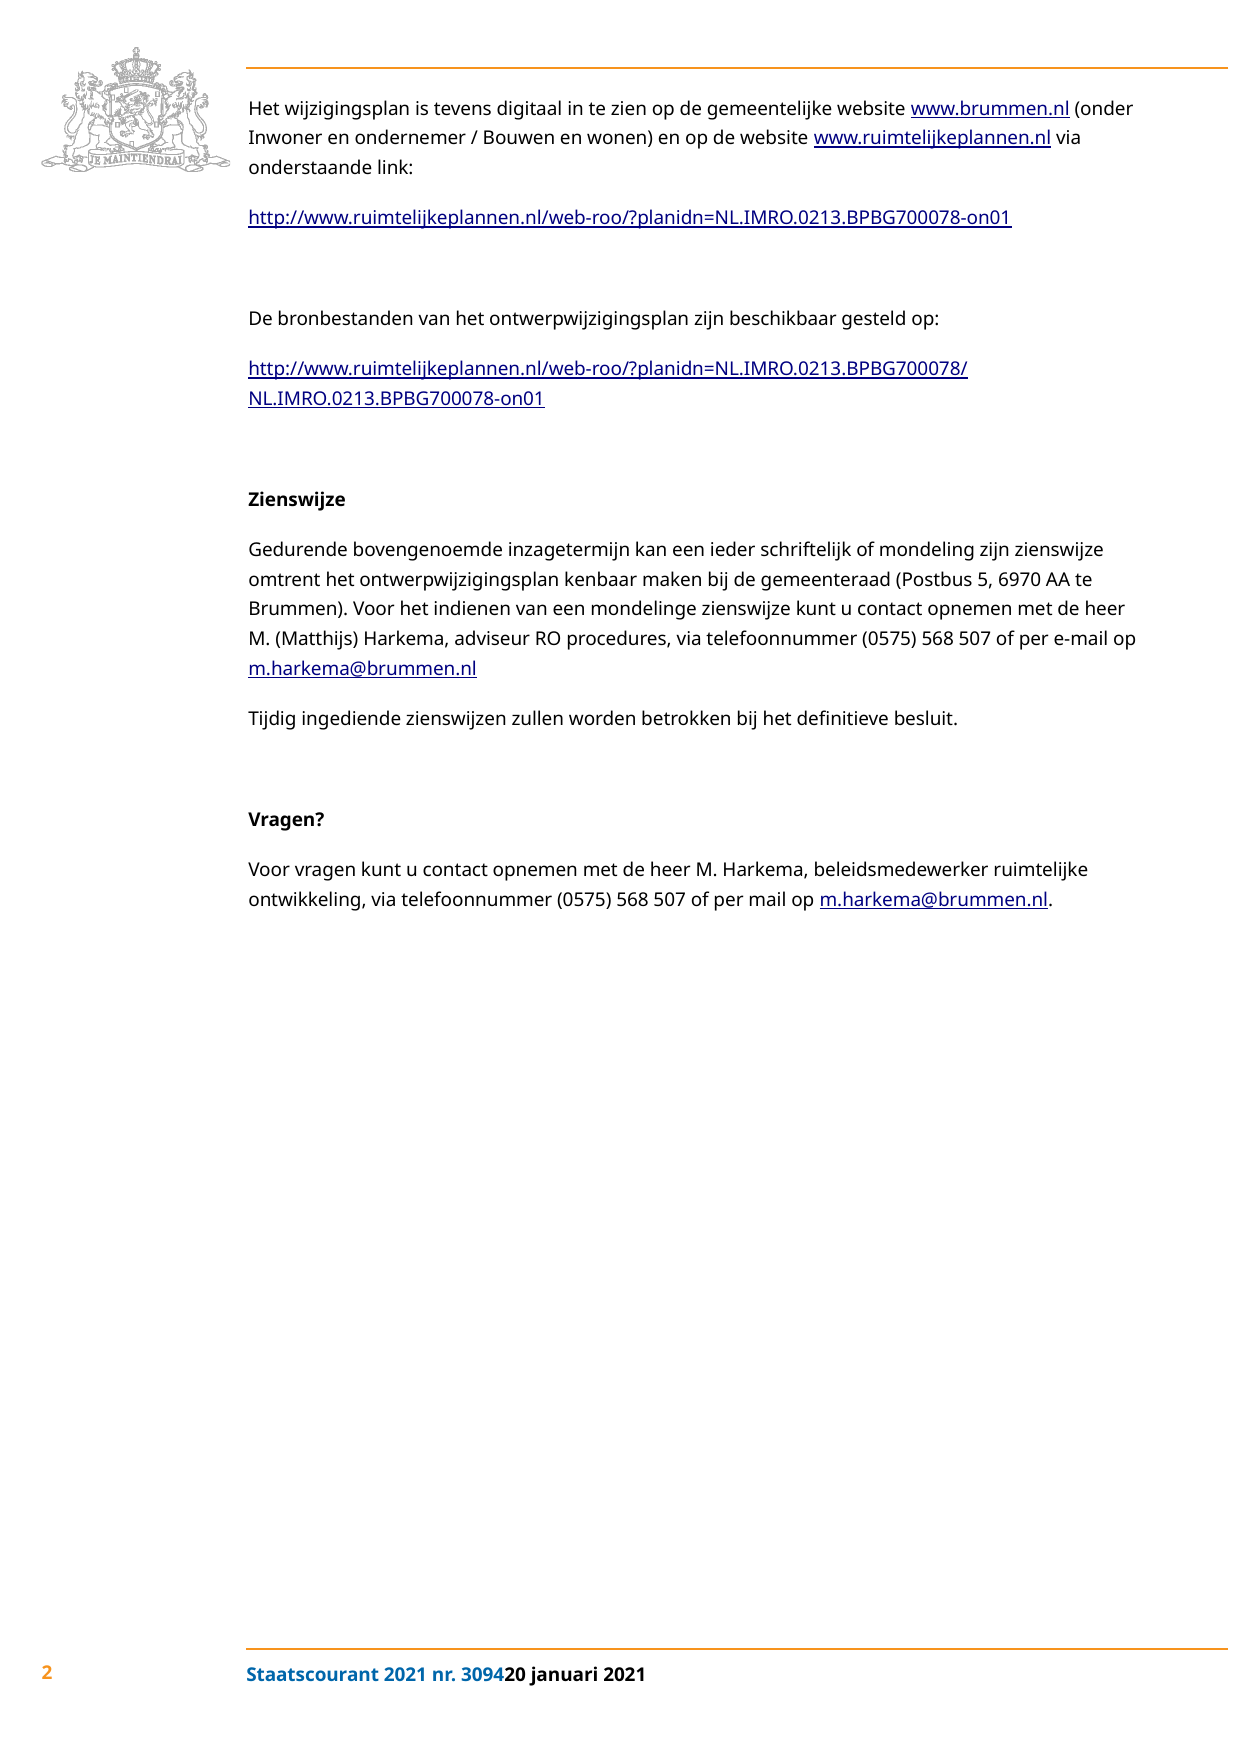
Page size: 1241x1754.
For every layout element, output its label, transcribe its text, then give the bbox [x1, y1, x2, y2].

picture [41, 47, 231, 172]
text http://www.ruimtelijkeplannen.nl/web-roo/?planidn=NL.IMRO.0213.BPBG700078-on01 [248, 204, 1152, 230]
text Voor vragen kunt u contact opnemen met de heer M. Harkema, beleidsmedewerker ruimtelijke ontwikkeling, via telefoonnummer (0575) 568 507 of per mail op m.harkema@brummen.nl. [248, 856, 1152, 912]
text Gedurende bovengenoemde inzagetermijn kan een ieder schriftelijk of mondeling zijn zienswijze omtrent het ontwerpwijzigingsplan kenbaar maken bij de gemeenteraad (Postbus 5, 6970 AA te Brummen). Voor het indienen van een mondelinge zienswijze kunt u contact opnemen met de heer M. (Matthijs) Harkema, adviseur RO procedures, via telefoonnummer (0575) 568 507 of per e-mail op m.harkema@brummen.nl [248, 536, 1152, 681]
text De bronbestanden van het ontwerpwijzigingsplan zijn beschikbaar gesteld op: [248, 305, 1152, 331]
text http://www.ruimtelijkeplannen.nl/web-roo/?planidn=NL.IMRO.0213.BPBG700078/NL.IMRO.0213.BPBG700078-on01 [248, 356, 1152, 411]
text Vragen? [248, 806, 1152, 832]
text Het wijzigingsplan is tevens digitaal in te zien op de gemeentelijke website www.brummen.nl (onder Inwoner en ondernemer / Bouwen en wonen) en op de website www.ruimtelijkeplannen.nl via onderstaande link: [248, 95, 1152, 180]
text Tijdig ingediende zienswijzen zullen worden betrokken bij het definitieve besluit. [248, 705, 1152, 731]
text Zienswijze [248, 486, 1152, 512]
